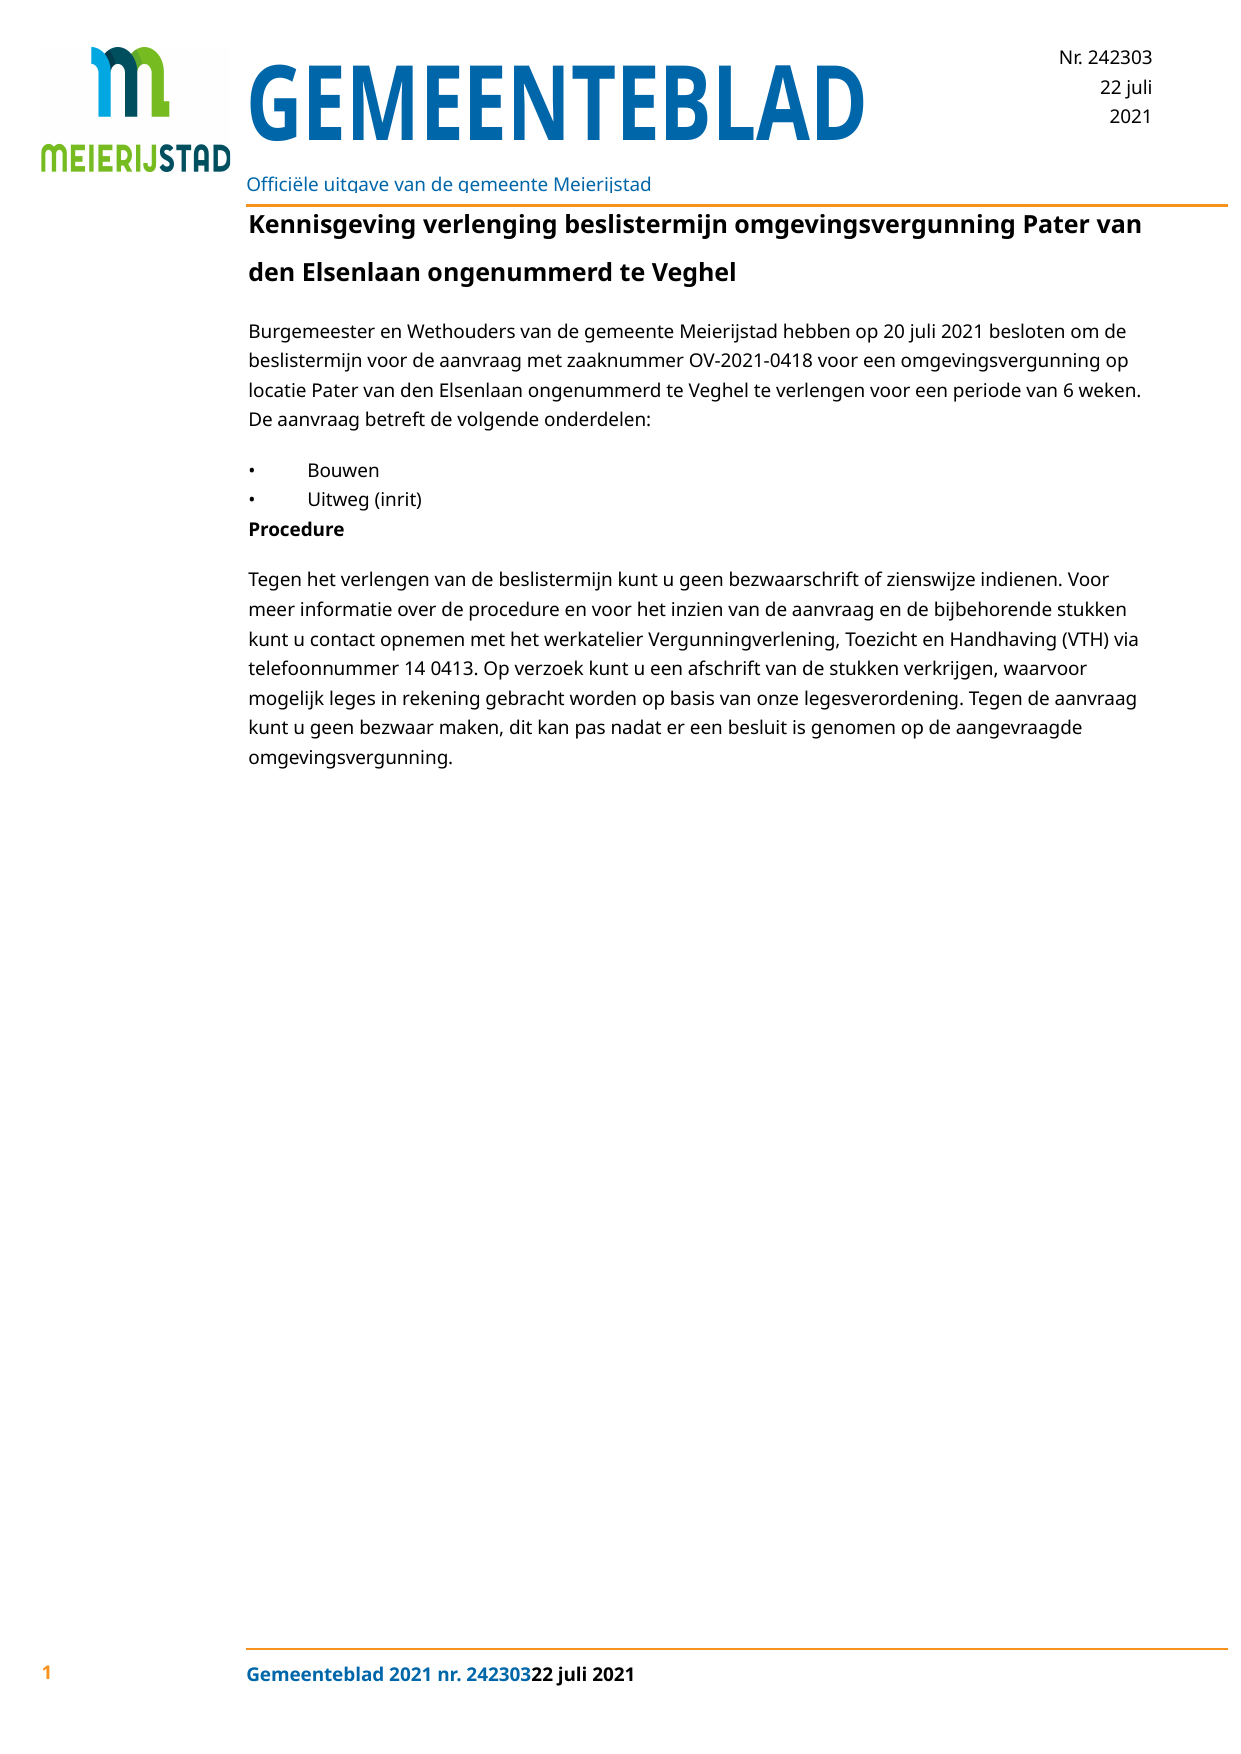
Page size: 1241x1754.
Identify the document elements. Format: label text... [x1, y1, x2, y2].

text Kennisgeving verlenging beslistermijn omgevingsvergunning Pater van den Elsenlaan ongenummerd te Veghel [248, 207, 1152, 288]
text Tegen het verlengen van de beslistermijn kunt u geen bezwaarschrift of zienswijze indienen. Voor meer informatie over de procedure en voor het inzien van de aanvraag en de bijbehorende stukken kunt u contact opnemen met het werkatelier Vergunningverlening, Toezicht en Handhaving (VTH) via telefoonnummer 14 0413. Op verzoek kunt u een afschrift van de stukken verkrijgen, waarvoor mogelijk leges in rekening gebracht worden op basis van onze legesverordening. Tegen de aanvraag kunt u geen bezwaar maken, dit kan pas nadat er een besluit is genomen op de aangevraagde omgevingsvergunning. [248, 567, 1152, 770]
list Bouwen [248, 457, 1152, 483]
list Uitweg (inrit) [248, 487, 1152, 512]
picture [41, 47, 231, 172]
text Procedure [248, 516, 1152, 542]
text Burgemeester en Wethouders van de gemeente Meierijstad hebben op 20 juli 2021 besloten om de beslistermijn voor de aanvraag met zaaknummer OV-2021-0418 voor een omgevingsvergunning op locatie Pater van den Elsenlaan ongenummerd te Veghel te verlengen voor een periode van 6 weken. De aanvraag betreft de volgende onderdelen: [248, 318, 1152, 432]
